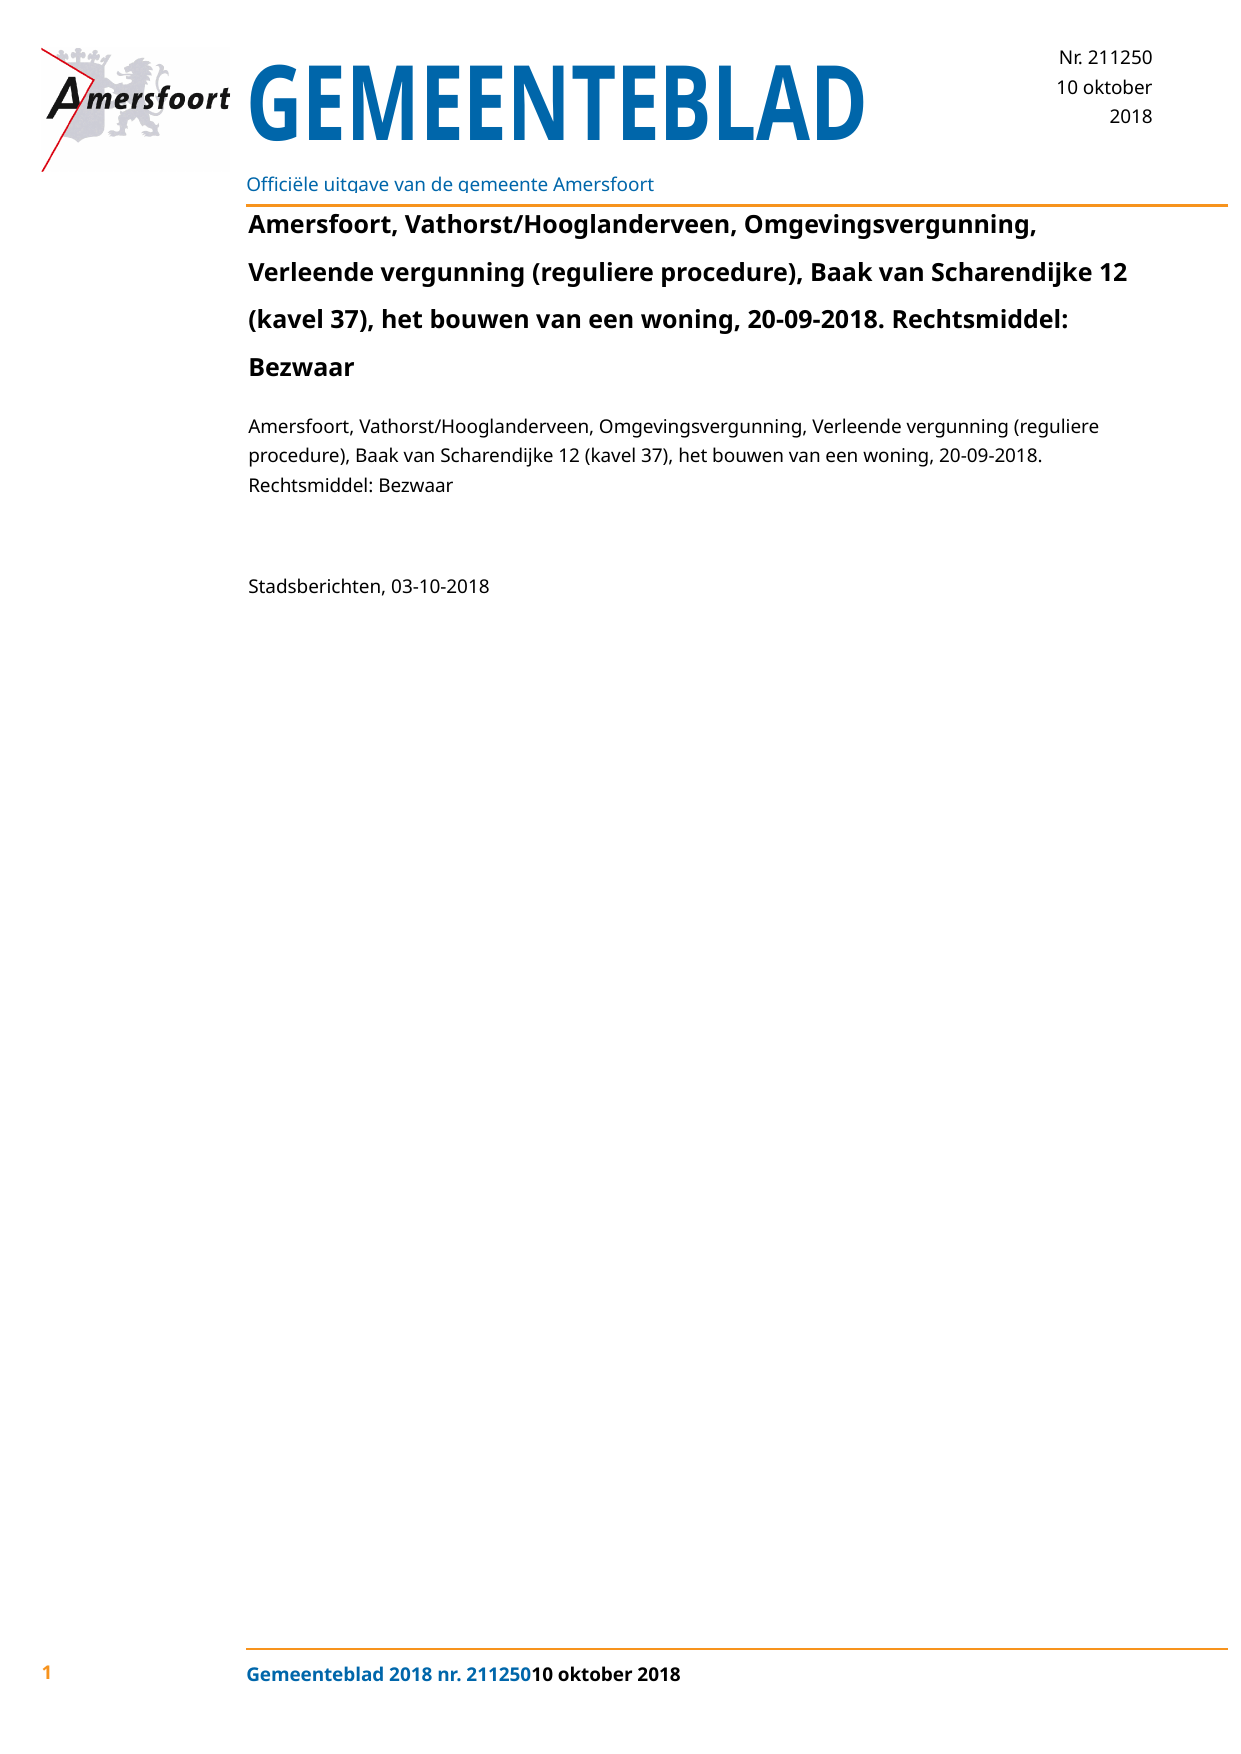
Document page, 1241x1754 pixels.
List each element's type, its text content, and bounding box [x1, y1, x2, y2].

text Stadsberichten, 03-10-2018 [248, 573, 1152, 599]
text Amersfoort, Vathorst/Hooglanderveen, Omgevingsvergunning, Verleende vergunning (reguliere procedure), Baak van Scharendijke 12 (kavel 37), het bouwen van een woning, 20-09-2018. Rechtsmiddel: Bezwaar [248, 207, 1152, 384]
picture [41, 47, 231, 172]
text Amersfoort, Vathorst/Hooglanderveen, Omgevingsvergunning, Verleende vergunning (reguliere procedure), Baak van Scharendijke 12 (kavel 37), het bouwen van een woning, 20-09-2018. Rechtsmiddel: Bezwaar [248, 413, 1152, 498]
